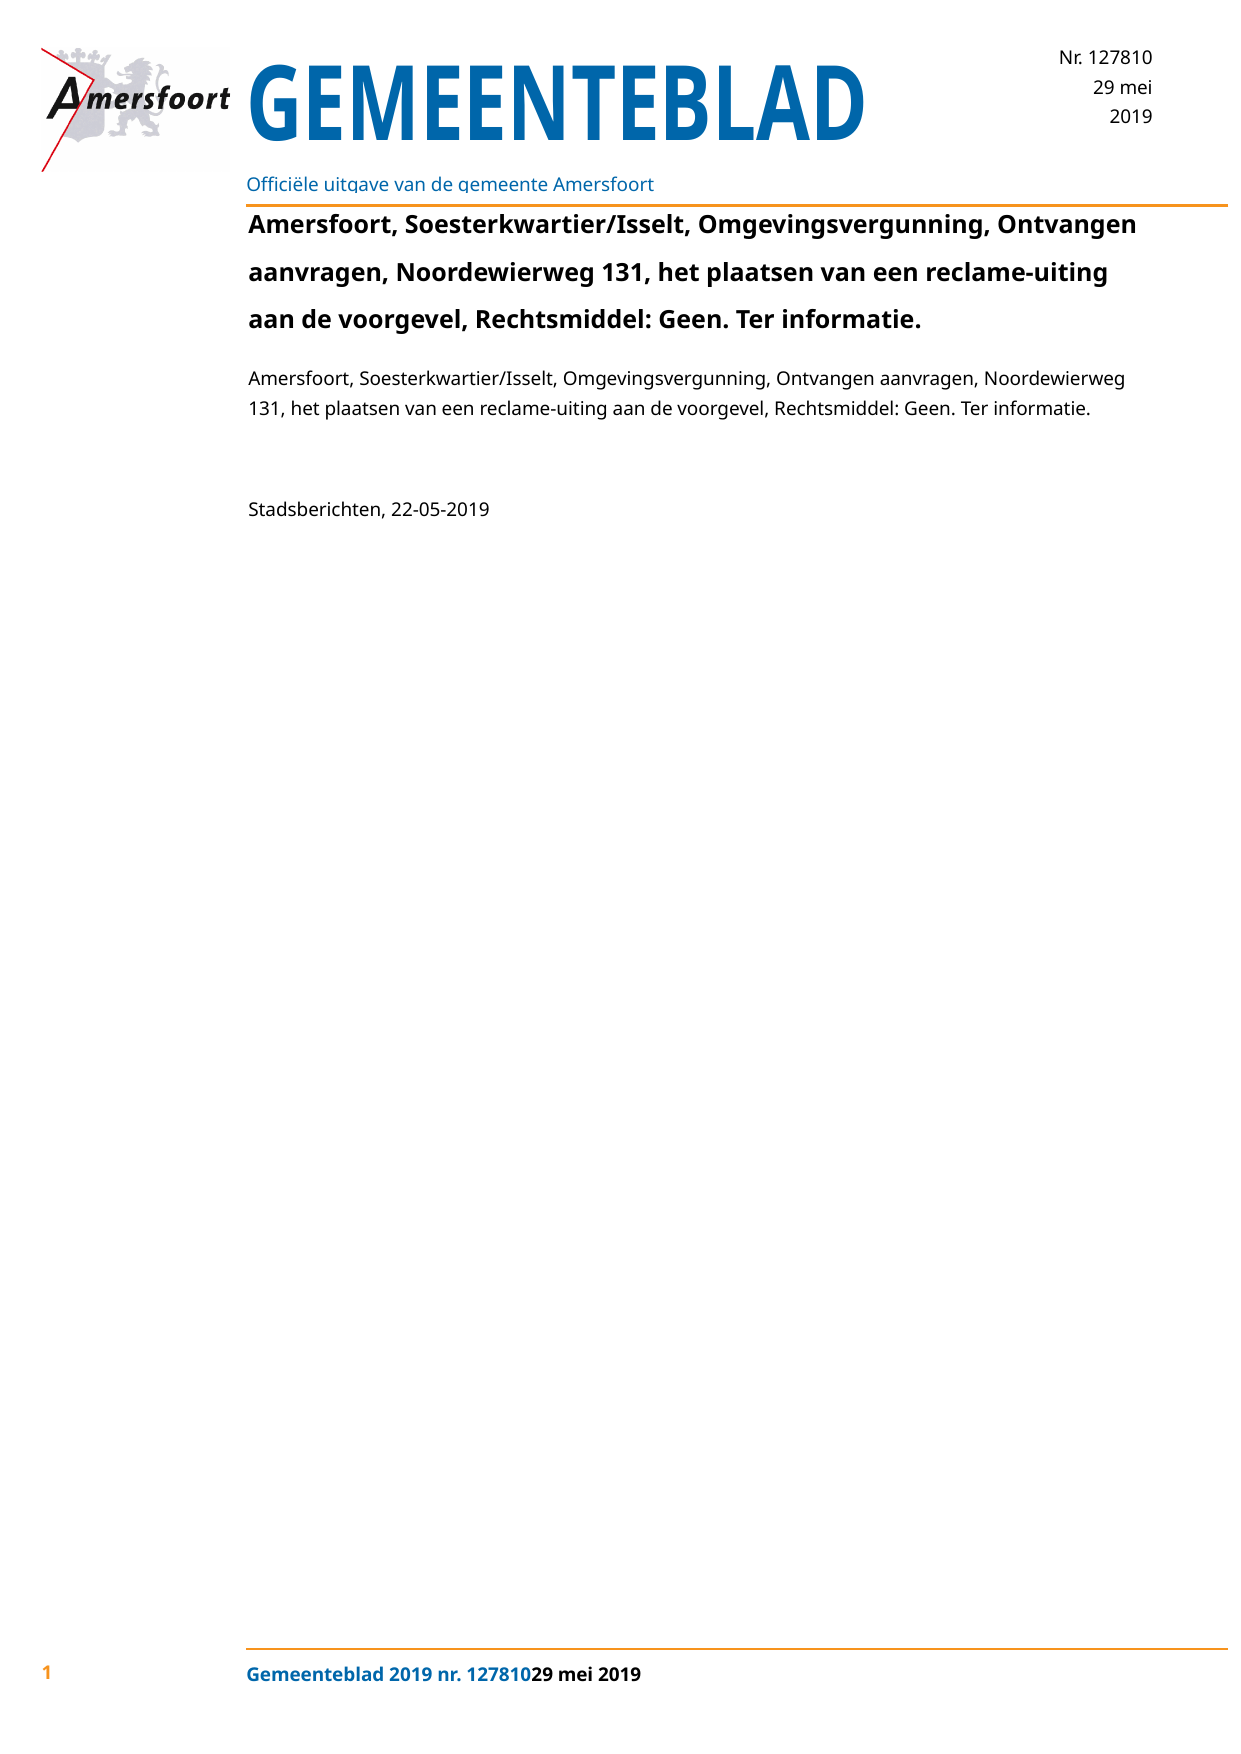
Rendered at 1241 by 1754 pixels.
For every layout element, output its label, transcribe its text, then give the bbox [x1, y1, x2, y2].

text Stadsberichten, 22-05-2019 [248, 496, 1152, 522]
text Amersfoort, Soesterkwartier/Isselt, Omgevingsvergunning, Ontvangen aanvragen, Noordewierweg 131, het plaatsen van een reclame-uiting aan de voorgevel, Rechtsmiddel: Geen. Ter informatie. [248, 207, 1152, 336]
picture [41, 47, 231, 172]
text Amersfoort, Soesterkwartier/Isselt, Omgevingsvergunning, Ontvangen aanvragen, Noordewierweg 131, het plaatsen van een reclame-uiting aan de voorgevel, Rechtsmiddel: Geen. Ter informatie. [248, 366, 1152, 421]
